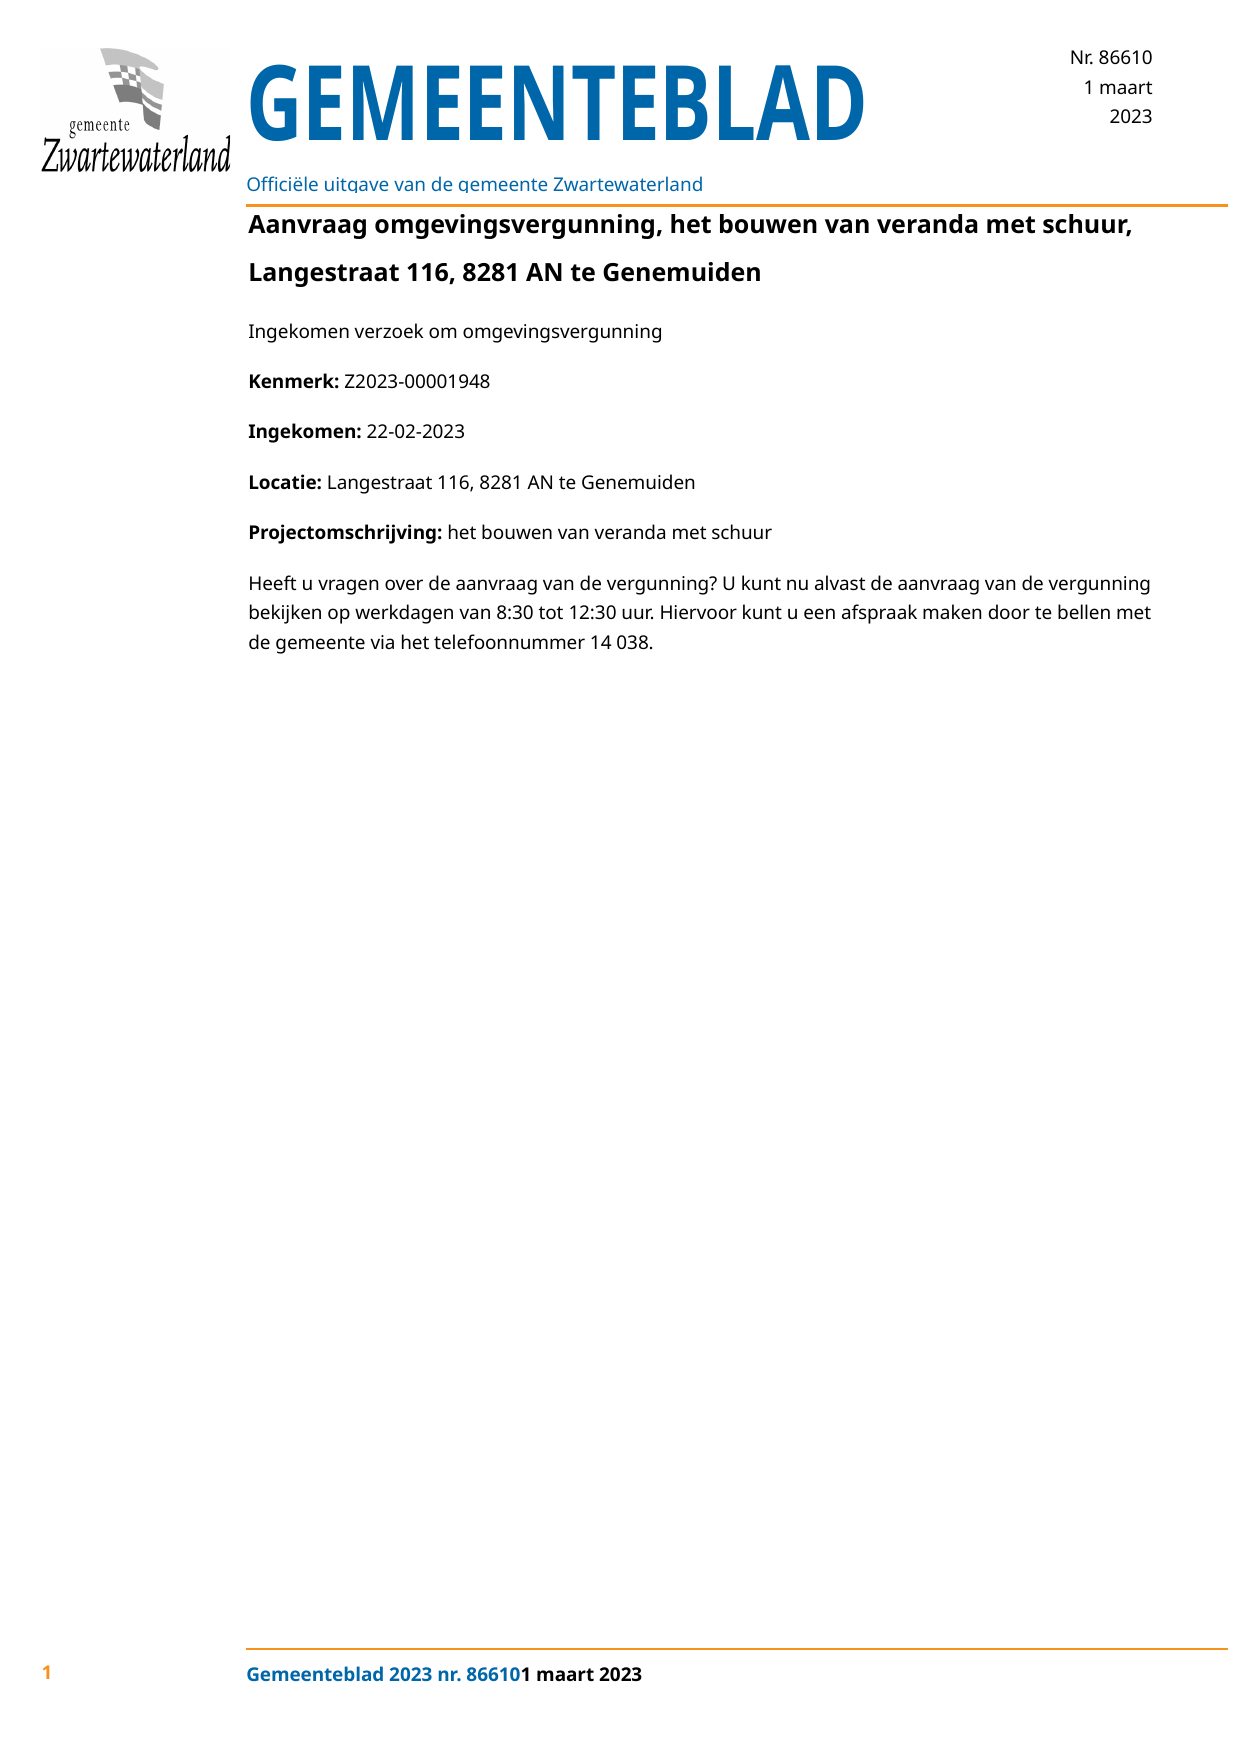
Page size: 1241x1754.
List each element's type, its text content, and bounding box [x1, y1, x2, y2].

text Projectomschrijving: het bouwen van veranda met schuur [248, 519, 1152, 545]
picture [41, 47, 231, 172]
text Heeft u vragen over de aanvraag van de vergunning? U kunt nu alvast de aanvraag van de vergunning bekijken op werkdagen van 8:30 tot 12:30 uur. Hiervoor kunt u een afspraak maken door te bellen met de gemeente via het telefoonnummer 14 038. [248, 570, 1152, 655]
text Kenmerk: Z2023-00001948 [248, 368, 1152, 394]
text Locatie: Langestraat 116, 8281 AN te Genemuiden [248, 469, 1152, 495]
text Ingekomen verzoek om omgevingsvergunning [248, 318, 1152, 344]
text Ingekomen: 22-02-2023 [248, 419, 1152, 444]
text Aanvraag omgevingsvergunning, het bouwen van veranda met schuur, Langestraat 116, 8281 AN te Genemuiden [248, 207, 1152, 288]
